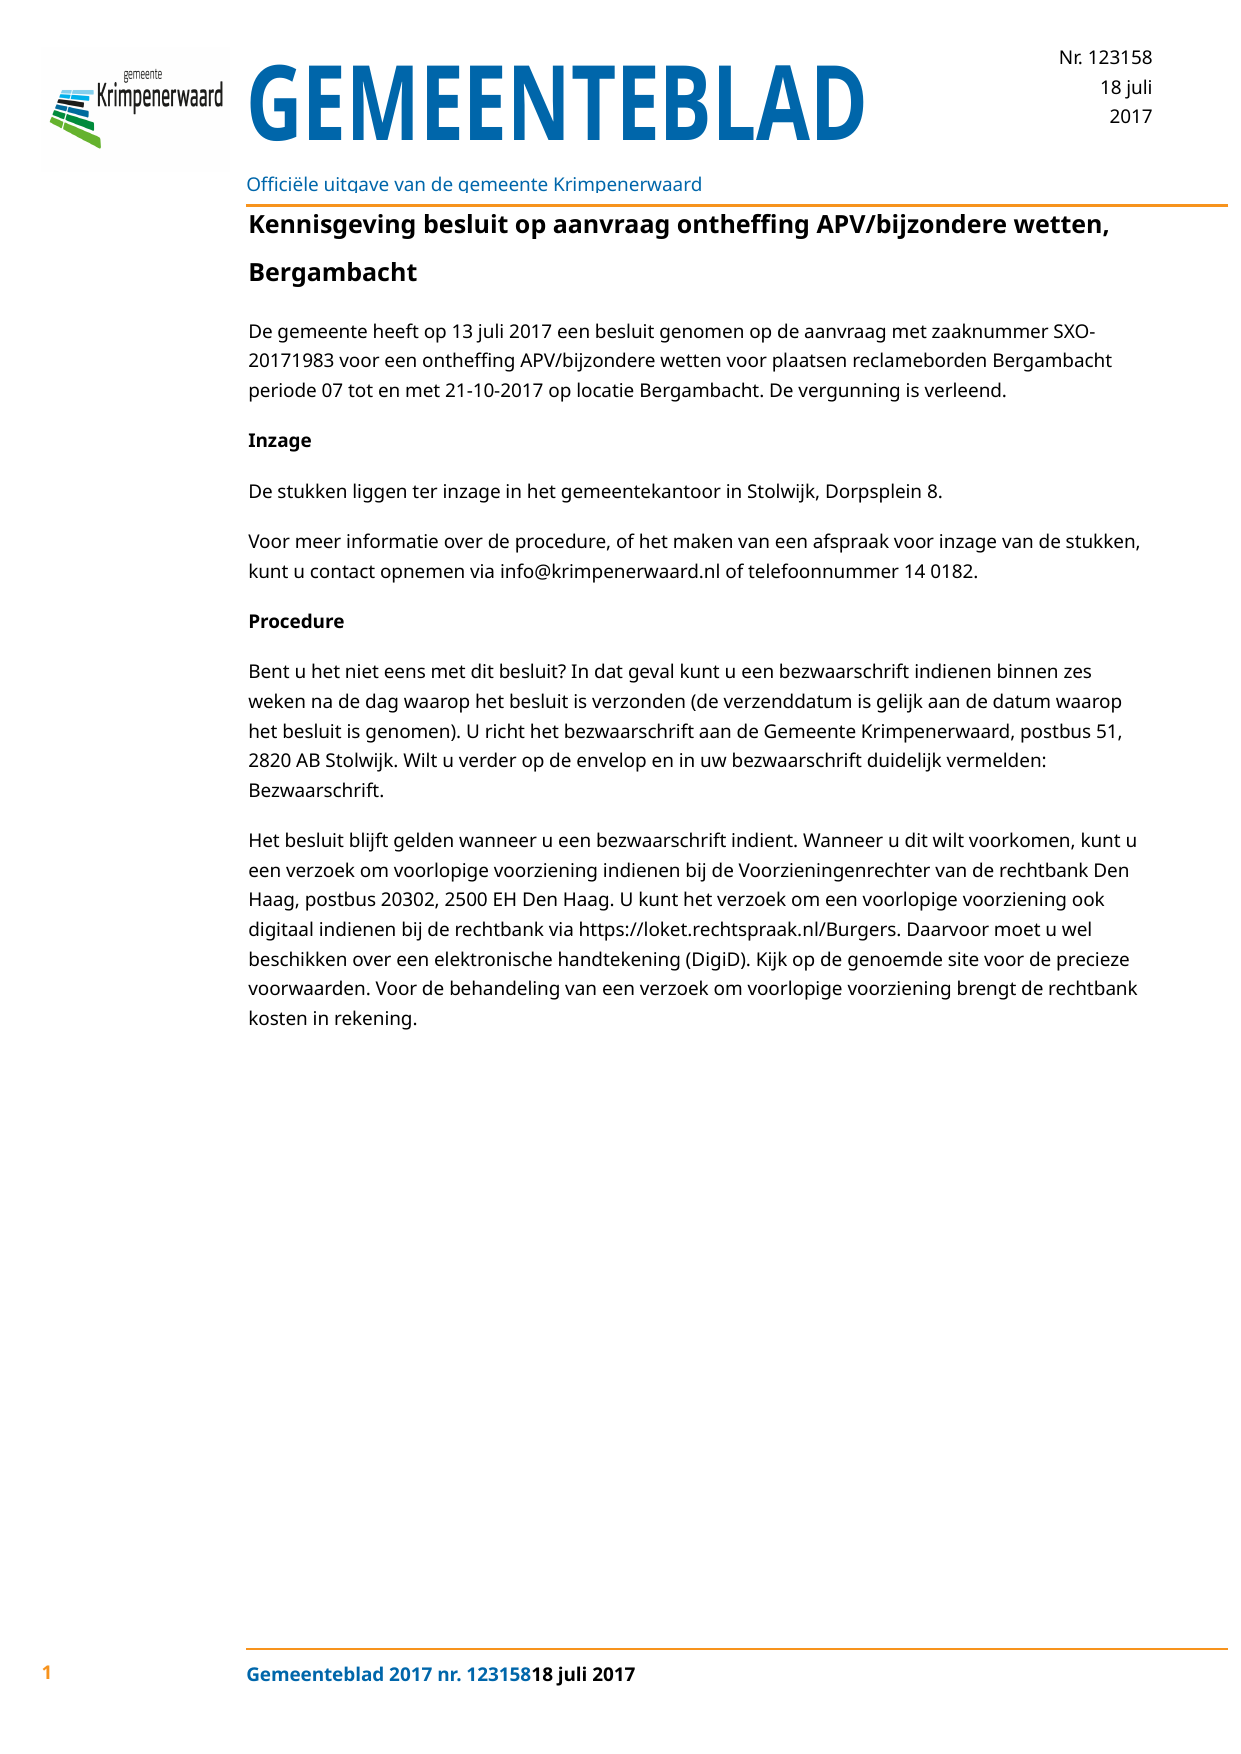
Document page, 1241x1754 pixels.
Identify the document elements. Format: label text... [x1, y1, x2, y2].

text De stukken liggen ter inzage in het gemeentekantoor in Stolwijk, Dorpsplein 8. [248, 478, 1152, 504]
text Voor meer informatie over de procedure, of het maken van een afspraak voor inzage van de stukken, kunt u contact opnemen via info@krimpenerwaard.nl of telefoonnummer 14 0182. [248, 528, 1152, 584]
text Inzage [248, 427, 1152, 453]
text De gemeente heeft op 13 juli 2017 een besluit genomen op de aanvraag met zaaknummer SXO-20171983 voor een ontheffing APV/bijzondere wetten voor plaatsen reclameborden Bergambacht periode 07 tot en met 21-10-2017 op locatie Bergambacht. De vergunning is verleend. [248, 318, 1152, 403]
text Kennisgeving besluit op aanvraag ontheffing APV/bijzondere wetten, Bergambacht [248, 207, 1152, 288]
text Bent u het niet eens met dit besluit? In dat geval kunt u een bezwaarschrift indienen binnen zes weken na de dag waarop het besluit is verzonden (de verzenddatum is gelijk aan de datum waarop het besluit is genomen). U richt het bezwaarschrift aan de Gemeente Krimpenerwaard, postbus 51, 2820 AB Stolwijk. Wilt u verder op de envelop en in uw bezwaarschrift duidelijk vermelden: Bezwaarschrift. [248, 659, 1152, 803]
text Procedure [248, 608, 1152, 634]
picture [41, 47, 231, 172]
text Het besluit blijft gelden wanneer u een bezwaarschrift indient. Wanneer u dit wilt voorkomen, kunt u een verzoek om voorlopige voorziening indienen bij de Voorzieningenrechter van de rechtbank Den Haag, postbus 20302, 2500 EH Den Haag. U kunt het verzoek om een voorlopige voorziening ook digitaal indienen bij de rechtbank via https://loket.rechtspraak.nl/Burgers. Daarvoor moet u wel beschikken over een elektronische handtekening (DigiD). Kijk op de genoemde site voor de precieze voorwaarden. Voor de behandeling van een verzoek om voorlopige voorziening brengt de rechtbank kosten in rekening. [248, 827, 1152, 1031]
